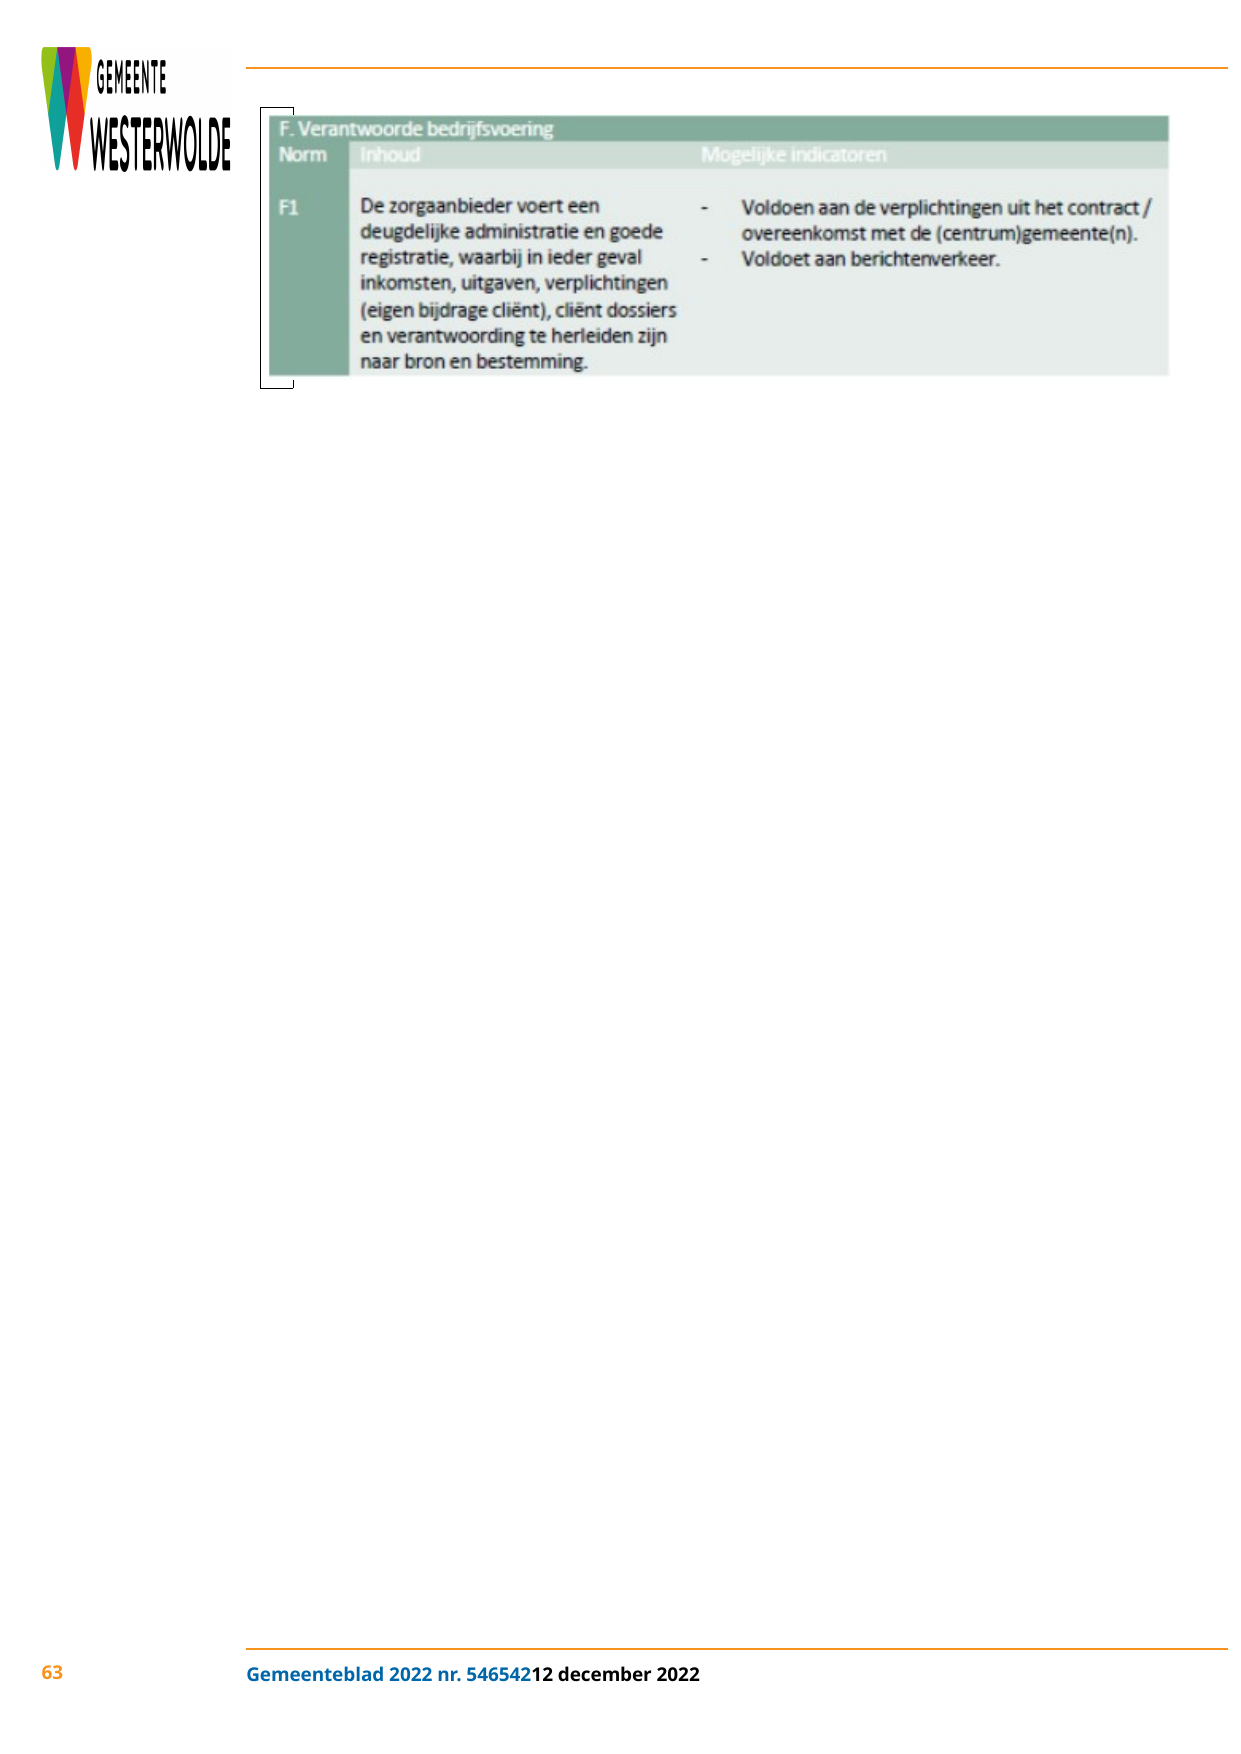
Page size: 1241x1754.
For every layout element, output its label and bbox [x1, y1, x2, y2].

picture [41, 47, 231, 172]
picture [268, 115, 1173, 380]
